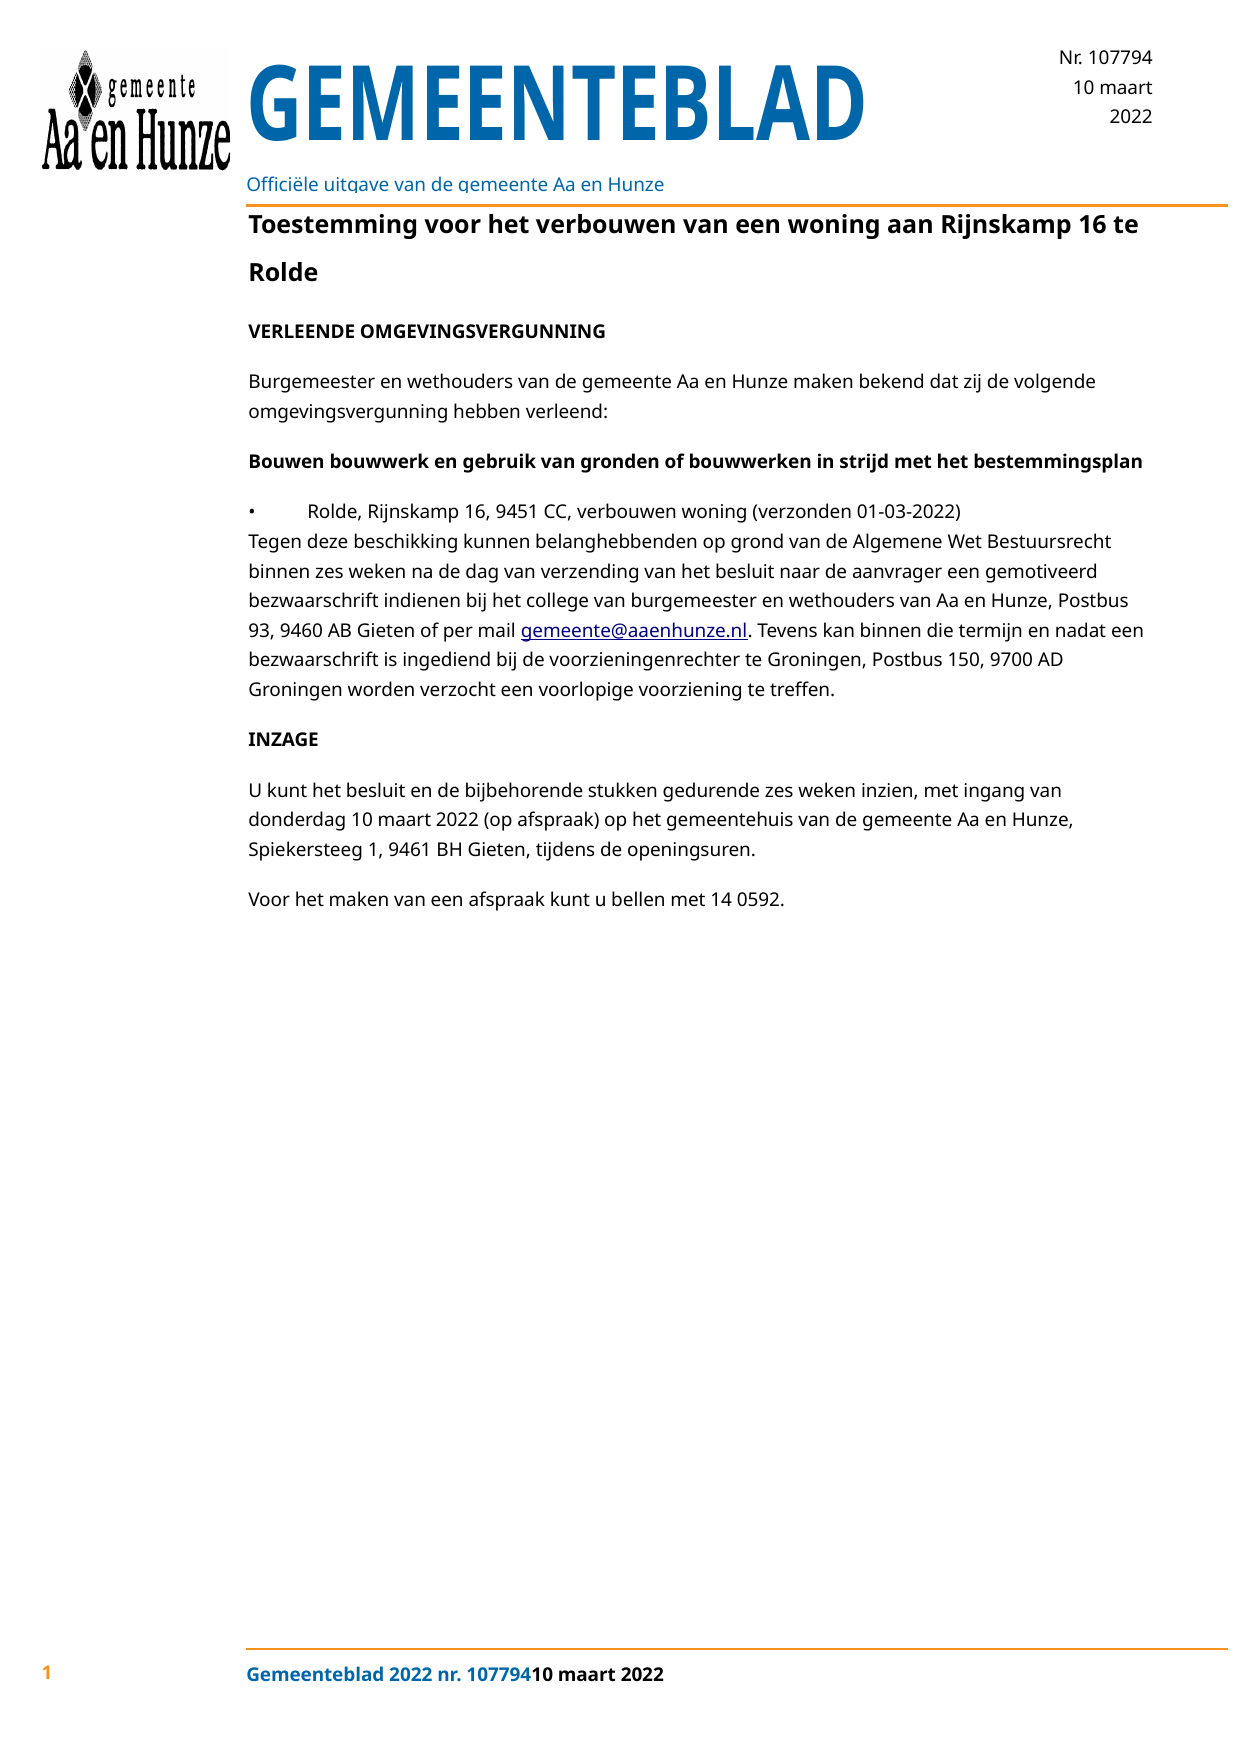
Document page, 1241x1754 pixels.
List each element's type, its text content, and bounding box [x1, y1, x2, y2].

text Bouwen bouwwerk en gebruik van gronden of bouwwerken in strijd met het bestemmingsplan [248, 448, 1152, 474]
list Rolde, Rijnskamp 16, 9451 CC, verbouwen woning (verzonden 01-03-2022) [248, 499, 1152, 524]
text INZAGE [248, 727, 1152, 752]
text Voor het maken van een afspraak kunt u bellen met 14 0592. [248, 887, 1152, 912]
text U kunt het besluit en de bijbehorende stukken gedurende zes weken inzien, met ingang van donderdag 10 maart 2022 (op afspraak) op het gemeentehuis van de gemeente Aa en Hunze, Spiekersteeg 1, 9461 BH Gieten, tijdens de openingsuren. [248, 777, 1152, 862]
text VERLEENDE OMGEVINGSVERGUNNING [248, 318, 1152, 344]
text Toestemming voor het verbouwen van een woning aan Rijnskamp 16 te Rolde [248, 207, 1152, 288]
picture [41, 47, 231, 172]
text Burgemeester en wethouders van de gemeente Aa en Hunze maken bekend dat zij de volgende omgevingsvergunning hebben verleend: [248, 368, 1152, 424]
text Tegen deze beschikking kunnen belanghebbenden op grond van de Algemene Wet Bestuursrecht binnen zes weken na de dag van verzending van het besluit naar de aanvrager een gemotiveerd bezwaarschrift indienen bij het college van burgemeester en wethouders van Aa en Hunze, Postbus 93, 9460 AB Gieten of per mail gemeente@aaenhunze.nl. Tevens kan binnen die termijn en nadat een bezwaarschrift is ingediend bij de voorzieningenrechter te Groningen, Postbus 150, 9700 AD Groningen worden verzocht een voorlopige voorziening te treffen. [248, 528, 1152, 702]
